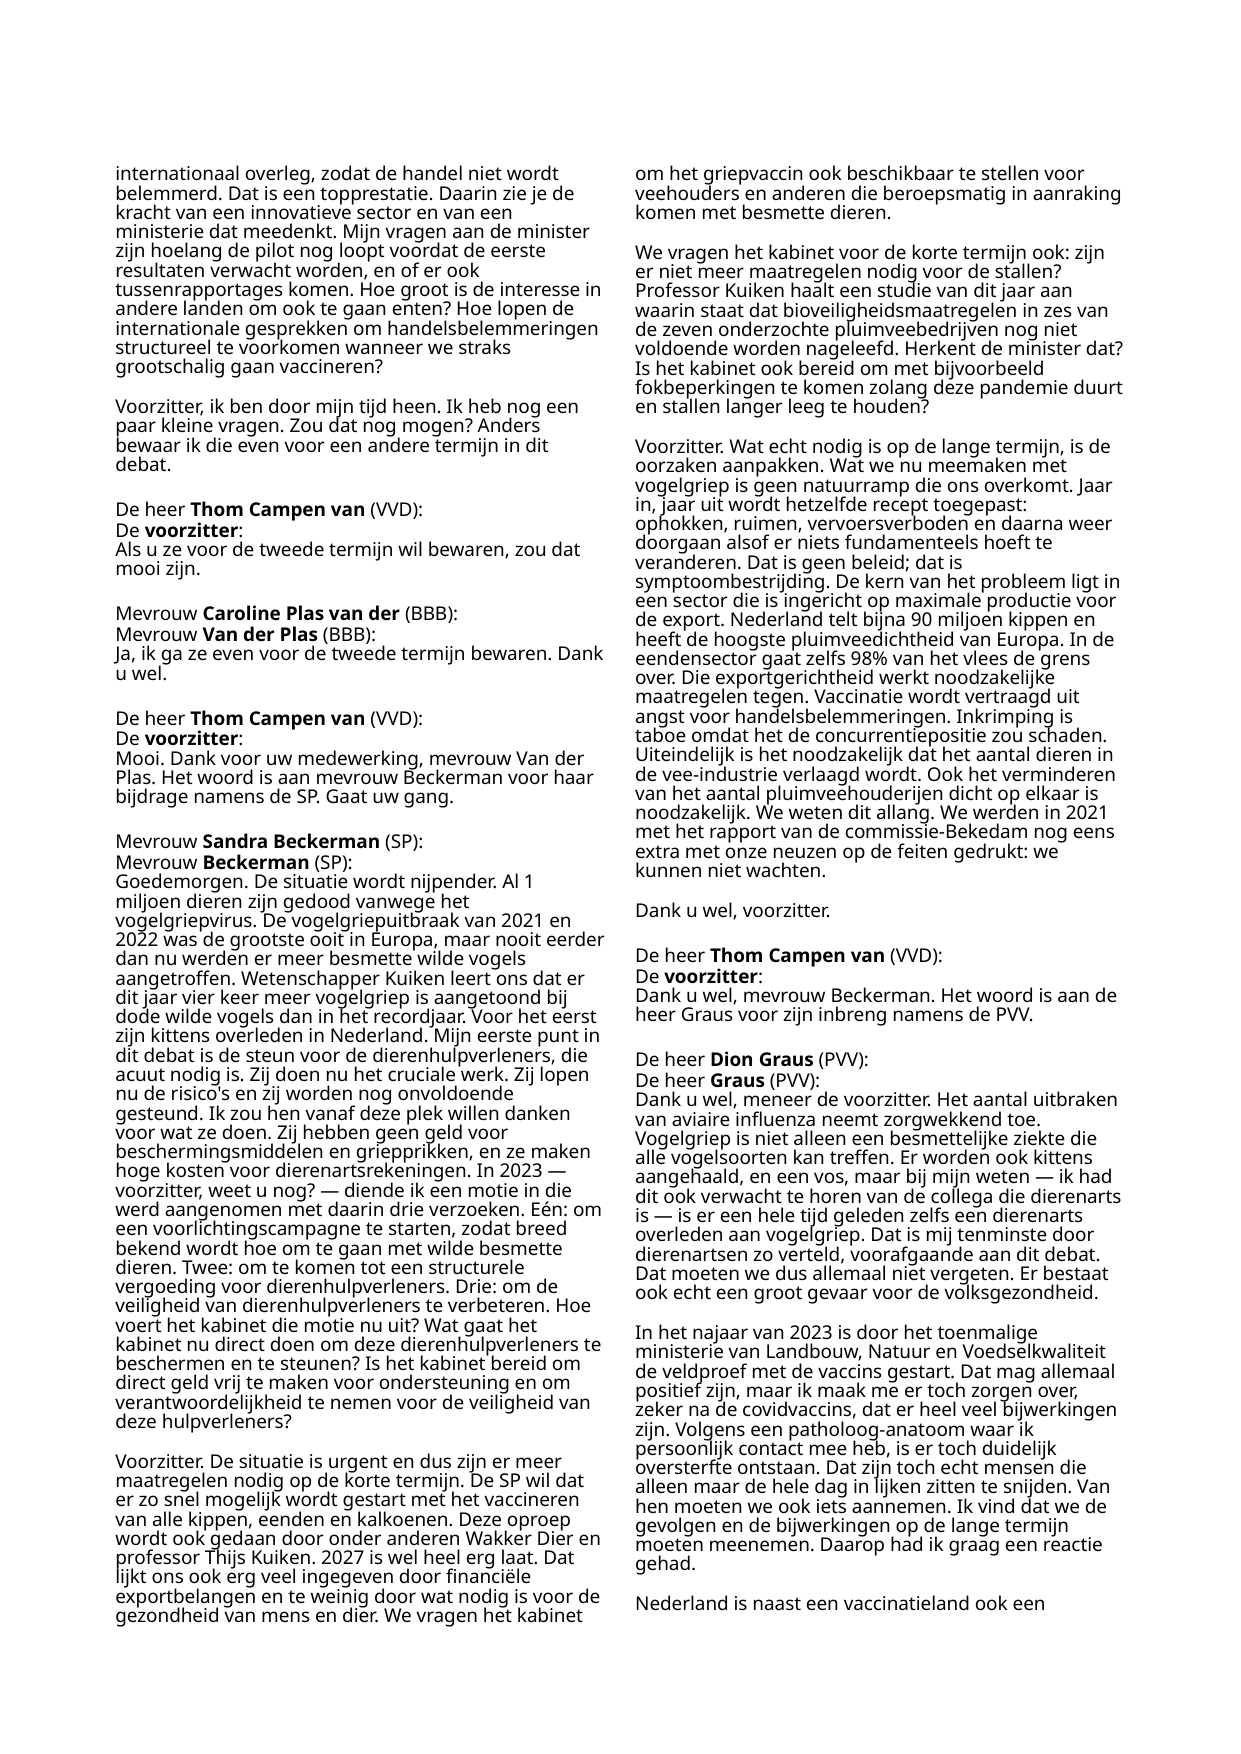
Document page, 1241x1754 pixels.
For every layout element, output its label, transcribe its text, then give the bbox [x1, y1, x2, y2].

text De heer Thom Campen van (VVD): [115, 705, 605, 730]
text Mevrouw Caroline Plas van der (BBB): [115, 600, 605, 626]
text De voorzitter: [115, 730, 605, 750]
text Goedemorgen. De situatie wordt nijpender. Al 1 miljoen dieren zijn gedood vanwege het vogelgriepvirus. De vogelgriepuitbraak van 2021 en 2022 was de grootste ooit in Europa, maar nooit eerder dan nu werden er meer besmette wilde vogels aangetroffen. Wetenschapper Kuiken leert ons dat er dit jaar vier keer meer vogelgriep is aangetoond bij dode wilde vogels dan in het recordjaar. Voor het eerst zijn kittens overleden in Nederland. Mijn eerste punt in dit debat is de steun voor de dierenhulpverleners, die acuut nodig is. Zij doen nu het cruciale werk. Zij lopen nu de risico's en zij worden nog onvoldoende gesteund. Ik zou hen vanaf deze plek willen danken voor wat ze doen. Zij hebben geen geld voor beschermingsmiddelen en griepprikken, en ze maken hoge kosten voor dierenartsrekeningen. In 2023 — voorzitter, weet u nog? — diende ik een motie in die werd aangenomen met daarin drie verzoeken. Eén: om een voorlichtingscampagne te starten, zodat breed bekend wordt hoe om te gaan met wilde besmette dieren. Twee: om te komen tot een structurele vergoeding voor dierenhulpverleners. Drie: om de veiligheid van dierenhulpverleners te verbeteren. Hoe voert het kabinet die motie nu uit? Wat gaat het kabinet nu direct doen om deze dierenhulpverleners te beschermen en te steunen? Is het kabinet bereid om direct geld vrij te maken voor ondersteuning en om verantwoordelijkheid te nemen voor de veiligheid van deze hulpverleners? [115, 873, 605, 1432]
text In het najaar van 2023 is door het toenmalige ministerie van Landbouw, Natuur en Voedselkwaliteit de veldproef met de vaccins gestart. Dat mag allemaal positief zijn, maar ik maak me er toch zorgen over, zeker na de covidvaccins, dat er heel veel bijwerkingen zijn. Volgens een patholoog-anatoom waar ik persoonlijk contact mee heb, is er toch duidelijk oversterfte ontstaan. Dat zijn toch echt mensen die alleen maar de hele dag in lijken zitten te snijden. Van hen moeten we ook iets aannemen. Ik vind dat we de gevolgen en de bijwerkingen op de lange termijn moeten meenemen. Daarop had ik graag een reactie gehad. [635, 1324, 1125, 1575]
text De heer Thom Campen van (VVD): [635, 942, 1125, 968]
text De voorzitter: [115, 522, 605, 541]
text De heer Dion Graus (PVV): [635, 1046, 1125, 1072]
text De voorzitter: [635, 968, 1125, 987]
text Nederland is naast een vaccinatieland ook een [635, 1595, 1125, 1615]
text Mooi. Dank voor uw medewerking, mevrouw Van der Plas. Het woord is aan mevrouw Beckerman voor haar bijdrage namens de SP. Gaat uw gang. [115, 750, 605, 807]
text internationaal overleg, zodat de handel niet wordt belemmerd. Dat is een topprestatie. Daarin zie je de kracht van een innovatieve sector en van een ministerie dat meedenkt. Mijn vragen aan de minister zijn hoelang de pilot nog loopt voordat de eerste resultaten verwacht worden, en of er ook tussenrapportages komen. Hoe groot is de interesse in andere landen om ook te gaan enten? Hoe lopen de internationale gesprekken om handelsbelemmeringen structureel te voorkomen wanneer we straks grootschalig gaan vaccineren? [115, 165, 605, 377]
text De heer Thom Campen van (VVD): [115, 496, 605, 522]
text Voorzitter, ik ben door mijn tijd heen. Ik heb nog een paar kleine vragen. Zou dat nog mogen? Anders bewaar ik die even voor een andere termijn in dit debat. [115, 398, 605, 475]
text om het griepvaccin ook beschikbaar te stellen voor veehouders en anderen die beroepsmatig in aanraking komen met besmette dieren. [635, 165, 1125, 223]
text Voorzitter. De situatie is urgent en dus zijn er meer maatregelen nodig op de korte termijn. De SP wil dat er zo snel mogelijk wordt gestart met het vaccineren van alle kippen, eenden en kalkoenen. Deze oproep wordt ook gedaan door onder anderen Wakker Dier en professor Thijs Kuiken. 2027 is wel heel erg laat. Dat lijkt ons ook erg veel ingegeven door financiële exportbelangen en te weinig door wat nodig is voor de gezondheid van mens en dier. We vragen het kabinet [115, 1453, 605, 1626]
text Mevrouw Sandra Beckerman (SP): [115, 828, 605, 854]
text Ja, ik ga ze even voor de tweede termijn bewaren. Dank u wel. [115, 645, 605, 684]
text De heer Graus (PVV): [635, 1072, 1125, 1091]
text Mevrouw Van der Plas (BBB): [115, 626, 605, 645]
text Dank u wel, mevrouw Beckerman. Het woord is aan de heer Graus voor zijn inbreng namens de PVV. [635, 987, 1125, 1026]
text Mevrouw Beckerman (SP): [115, 854, 605, 873]
text Als u ze voor de tweede termijn wil bewaren, zou dat mooi zijn. [115, 541, 605, 579]
text Voorzitter. Wat echt nodig is op de lange termijn, is de oorzaken aanpakken. Wat we nu meemaken met vogelgriep is geen natuurramp die ons overkomt. Jaar in, jaar uit wordt hetzelfde recept toegepast: ophokken, ruimen, vervoersverboden en daarna weer doorgaan alsof er niets fundamenteels hoeft te veranderen. Dat is geen beleid; dat is symptoombestrijding. De kern van het probleem ligt in een sector die is ingericht op maximale productie voor de export. Nederland telt bijna 90 miljoen kippen en heeft de hoogste pluimveedichtheid van Europa. In de eendensector gaat zelfs 98% van het vlees de grens over. Die exportgerichtheid werkt noodzakelijke maatregelen tegen. Vaccinatie wordt vertraagd uit angst voor handelsbelemmeringen. Inkrimping is taboe omdat het de concurrentiepositie zou schaden. Uiteindelijk is het noodzakelijk dat het aantal dieren in de vee-industrie verlaagd wordt. Ook het verminderen van het aantal pluimveehouderijen dicht op elkaar is noodzakelijk. We weten dit allang. We werden in 2021 met het rapport van de commissie-Bekedam nog eens extra met onze neuzen op de feiten gedrukt: we kunnen niet wachten. [635, 438, 1125, 881]
text Dank u wel, voorzitter. [635, 902, 1125, 921]
text Dank u wel, meneer de voorzitter. Het aantal uitbraken van aviaire influenza neemt zorgwekkend toe. Vogelgriep is niet alleen een besmettelijke ziekte die alle vogelsoorten kan treffen. Er worden ook kittens aangehaald, en een vos, maar bij mijn weten — ik had dit ook verwacht te horen van de collega die dierenarts is — is er een hele tijd geleden zelfs een dierenarts overleden aan vogelgriep. Dat is mij tenminste door dierenartsen zo verteld, voorafgaande aan dit debat. Dat moeten we dus allemaal niet vergeten. Er bestaat ook echt een groot gevaar voor de volksgezondheid. [635, 1091, 1125, 1303]
text We vragen het kabinet voor de korte termijn ook: zijn er niet meer maatregelen nodig voor de stallen? Professor Kuiken haalt een studie van dit jaar aan waarin staat dat bioveiligheidsmaatregelen in zes van de zeven onderzochte pluimveebedrijven nog niet voldoende worden nageleefd. Herkent de minister dat? Is het kabinet ook bereid om met bijvoorbeeld fokbeperkingen te komen zolang deze pandemie duurt en stallen langer leeg te houden? [635, 244, 1125, 417]
